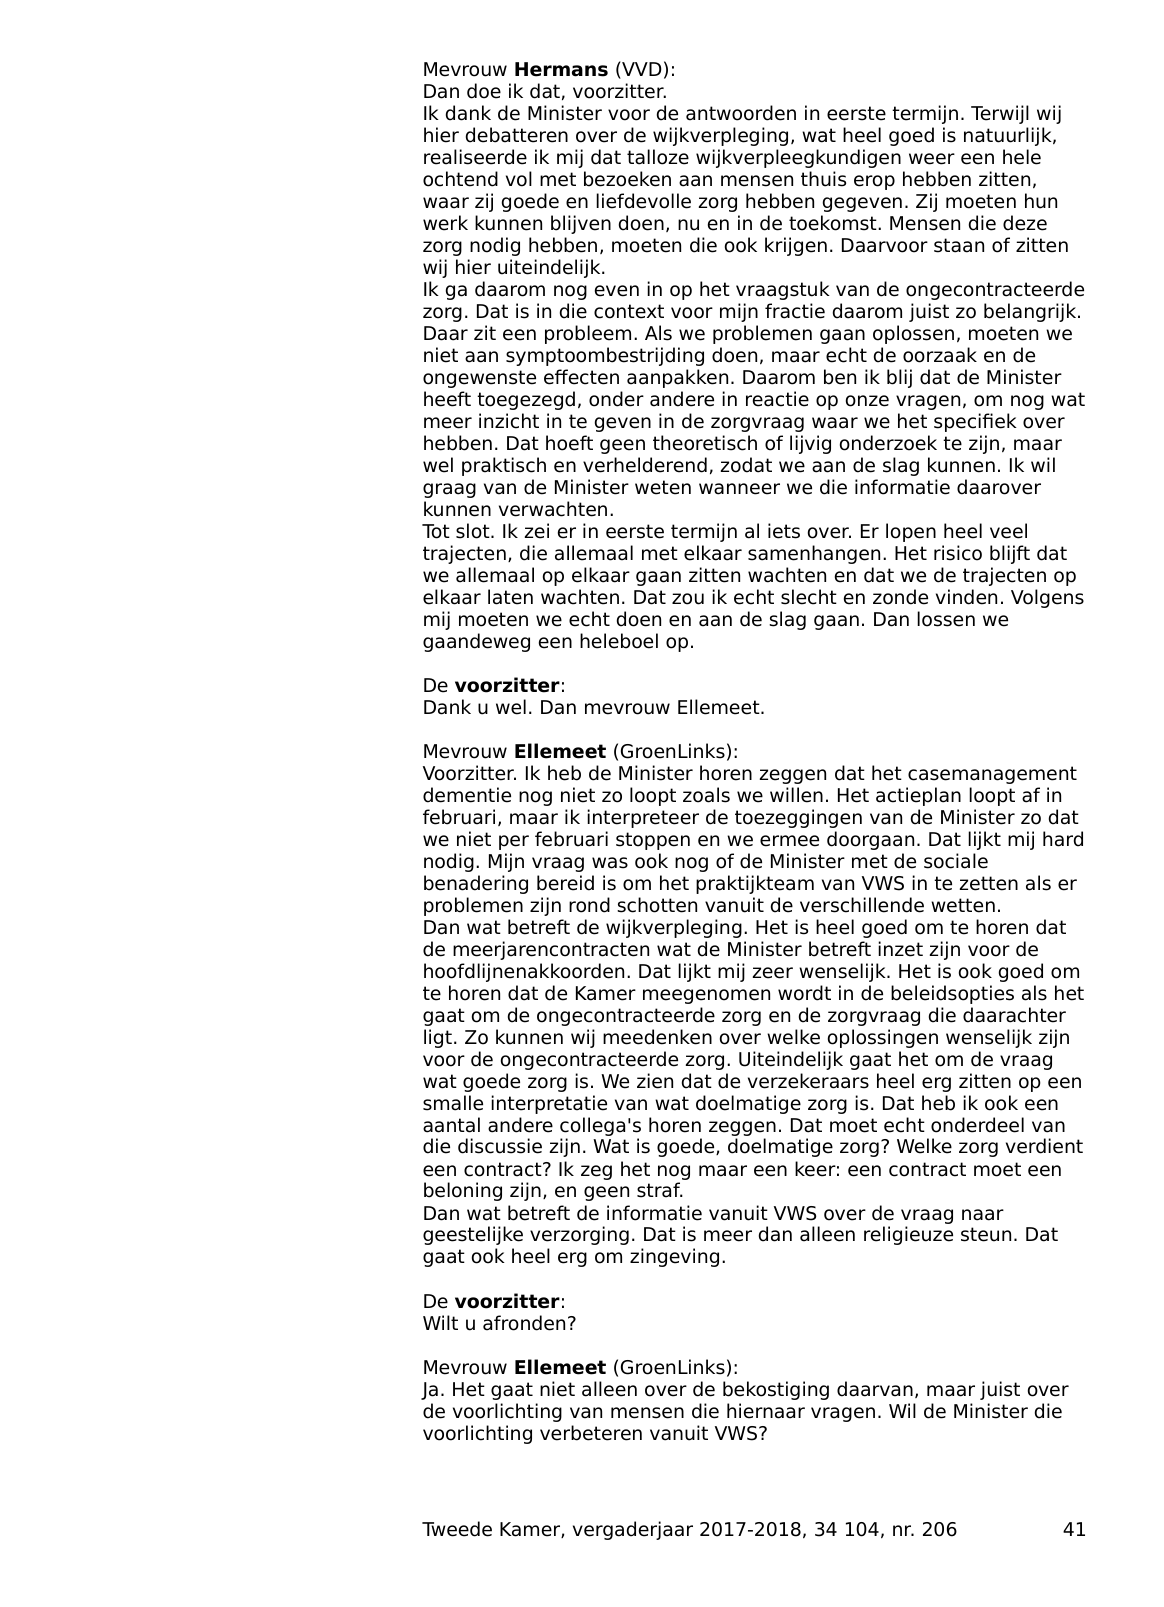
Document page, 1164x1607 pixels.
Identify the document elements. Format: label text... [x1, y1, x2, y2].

text Wilt u afronden? [422, 1312, 1087, 1334]
text De voorzitter: [422, 1291, 1087, 1312]
text Voorzitter. Ik heb de Minister horen zeggen dat het casemanagement dementie nog niet zo loopt zoals we willen. Het actieplan loopt af in februari, maar ik interpreteer de toezeggingen van de Minister zo dat we niet per februari stoppen en we ermee doorgaan. Dat lijkt mij hard nodig. Mijn vraag was ook nog of de Minister met de sociale benadering bereid is om het praktijkteam van VWS in te zetten als er problemen zijn rond schotten vanuit de verschillende wetten. [422, 763, 1087, 917]
text Mevrouw Ellemeet (GroenLinks): [422, 1357, 1087, 1379]
text Dank u wel. Dan mevrouw Ellemeet. [422, 697, 1087, 719]
text Mevrouw Ellemeet (GroenLinks): [422, 741, 1087, 763]
text Ik dank de Minister voor de antwoorden in eerste termijn. Terwijl wij hier debatteren over de wijkverpleging, wat heel goed is natuurlijk, realiseerde ik mij dat talloze wijkverpleegkundigen weer een hele ochtend vol met bezoeken aan mensen thuis erop hebben zitten, waar zij goede en liefdevolle zorg hebben gegeven. Zij moeten hun werk kunnen blijven doen, nu en in de toekomst. Mensen die deze zorg nodig hebben, moeten die ook krijgen. Daarvoor staan of zitten wij hier uiteindelijk. [422, 103, 1087, 279]
text Dan doe ik dat, voorzitter. [422, 81, 1087, 103]
text Ja. Het gaat niet alleen over de bekostiging daarvan, maar juist over de voorlichting van mensen die hiernaar vragen. Wil de Minister die voorlichting verbeteren vanuit VWS? [422, 1379, 1087, 1444]
text Dan wat betreft de informatie vanuit VWS over de vraag naar geestelijke verzorging. Dat is meer dan alleen religieuze steun. Dat gaat ook heel erg om zingeving. [422, 1202, 1087, 1268]
text Ik ga daarom nog even in op het vraagstuk van de ongecontracteerde zorg. Dat is in die context voor mijn fractie daarom juist zo belangrijk. Daar zit een probleem. Als we problemen gaan oplossen, moeten we niet aan symptoombestrijding doen, maar echt de oorzaak en de ongewenste effecten aanpakken. Daarom ben ik blij dat de Minister heeft toegezegd, onder andere in reactie op onze vragen, om nog wat meer inzicht in te geven in de zorgvraag waar we het specifiek over hebben. Dat hoeft geen theoretisch of lijvig onderzoek te zijn, maar wel praktisch en verhelderend, zodat we aan de slag kunnen. Ik wil graag van de Minister weten wanneer we die informatie daarover kunnen verwachten. [422, 279, 1087, 521]
text Dan wat betreft de wijkverpleging. Het is heel goed om te horen dat de meerjarencontracten wat de Minister betreft inzet zijn voor de hoofdlijnenakkoorden. Dat lijkt mij zeer wenselijk. Het is ook goed om te horen dat de Kamer meegenomen wordt in de beleidsopties als het gaat om de ongecontracteerde zorg en de zorgvraag die daarachter ligt. Zo kunnen wij meedenken over welke oplossingen wenselijk zijn voor de ongecontracteerde zorg. Uiteindelijk gaat het om de vraag wat goede zorg is. We zien dat de verzekeraars heel erg zitten op een smalle interpretatie van wat doelmatige zorg is. Dat heb ik ook een aantal andere collega's horen zeggen. Dat moet echt onderdeel van die discussie zijn. Wat is goede, doelmatige zorg? Welke zorg verdient een contract? Ik zeg het nog maar een keer: een contract moet een beloning zijn, en geen straf. [422, 917, 1087, 1202]
text Mevrouw Hermans (VVD): [422, 59, 1087, 81]
text Tot slot. Ik zei er in eerste termijn al iets over. Er lopen heel veel trajecten, die allemaal met elkaar samenhangen. Het risico blijft dat we allemaal op elkaar gaan zitten wachten en dat we de trajecten op elkaar laten wachten. Dat zou ik echt slecht en zonde vinden. Volgens mij moeten we echt doen en aan de slag gaan. Dan lossen we gaandeweg een heleboel op. [422, 521, 1087, 652]
text De voorzitter: [422, 675, 1087, 697]
